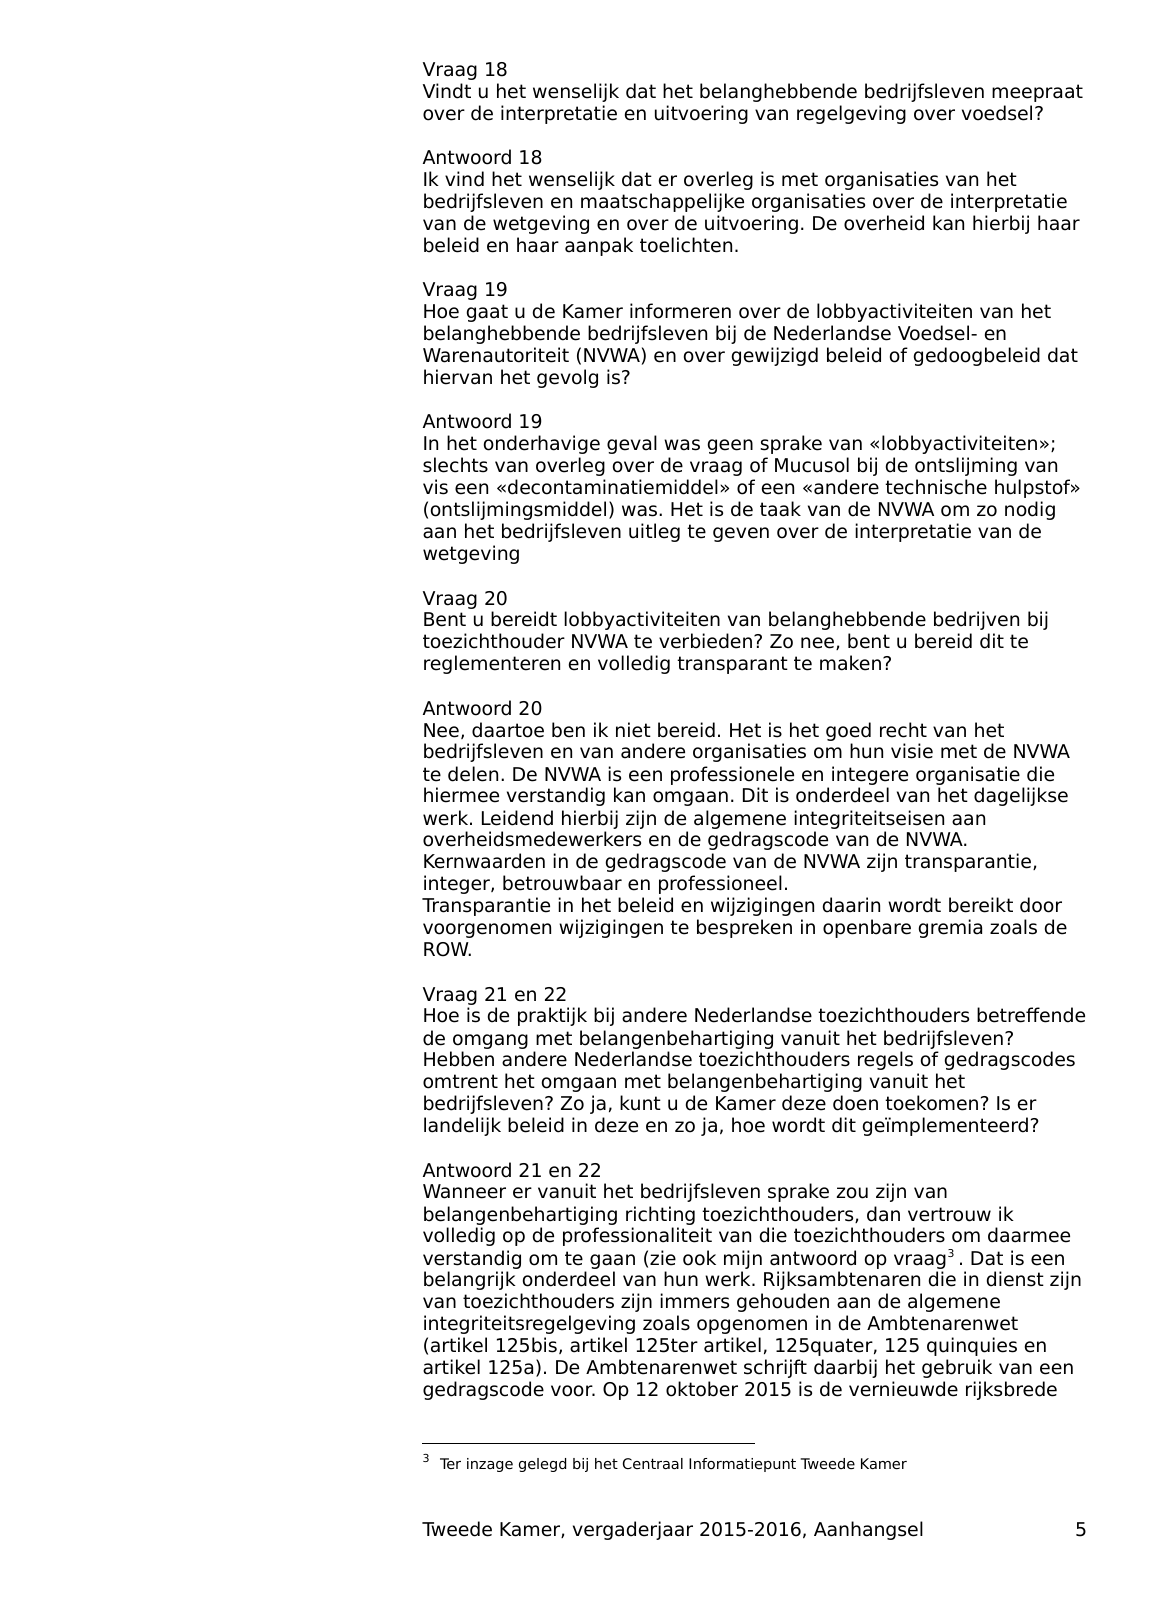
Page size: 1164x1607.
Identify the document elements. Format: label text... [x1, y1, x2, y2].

text Hoe gaat u de Kamer informeren over de lobbyactiviteiten van het belanghebbende bedrijfsleven bij de Nederlandse Voedsel- en Warenautoriteit (NVWA) en over gewijzigd beleid of gedoogbeleid dat hiervan het gevolg is? [422, 301, 1087, 389]
text Ik vind het wenselijk dat er overleg is met organisaties van het bedrijfsleven en maatschappelijke organisaties over de interpretatie van de wetgeving en over de uitvoering. De overheid kan hierbij haar beleid en haar aanpak toelichten. [422, 169, 1087, 257]
text Antwoord 19 [422, 411, 1087, 433]
text Hebben andere Nederlandse toezichthouders regels of gedragscodes omtrent het omgaan met belangenbehartiging vanuit het bedrijfsleven? Zo ja, kunt u de Kamer deze doen toekomen? Is er landelijk beleid in deze en zo ja, hoe wordt dit geïmplementeerd? [422, 1049, 1087, 1137]
text Antwoord 20 [422, 697, 1087, 719]
text Vraag 18 [422, 59, 1087, 81]
text Vraag 20 [422, 587, 1087, 609]
text Nee, daartoe ben ik niet bereid. Het is het goed recht van het bedrijfsleven en van andere organisaties om hun visie met de NVWA te delen. De NVWA is een professionele en integere organisatie die hiermee verstandig kan omgaan. Dit is onderdeel van het dagelijkse werk. Leidend hierbij zijn de algemene integriteitseisen aan overheidsmedewerkers en de gedragscode van de NVWA. Kernwaarden in de gedragscode van de NVWA zijn transparantie, integer, betrouwbaar en professioneel. [422, 719, 1087, 895]
text Antwoord 21 en 22 [422, 1159, 1087, 1181]
text Antwoord 18 [422, 147, 1087, 169]
text Vraag 21 en 22 [422, 983, 1087, 1005]
text Wanneer er vanuit het bedrijfsleven sprake zou zijn van belangenbehartiging richting toezichthouders, dan vertrouw ik volledig op de professionaliteit van die toezichthouders om daarmee verstandig om te gaan (zie ook mijn antwoord op vraag. Dat is een belangrijk onderdeel van hun werk. Rijksambtenaren die in dienst zijn van toezichthouders zijn immers gehouden aan de algemene integriteitsregelgeving zoals opgenomen in de Ambtenarenwet (artikel 125bis, artikel 125ter artikel, 125quater, 125 quinquies en artikel 125a). De Ambtenarenwet schrijft daarbij het gebruik van een gedragscode voor. Op 12 oktober 2015 is de vernieuwde rijksbrede [422, 1181, 1087, 1401]
text Vindt u het wenselijk dat het belanghebbende bedrijfsleven meepraat over de interpretatie en uitvoering van regelgeving over voedsel? [422, 81, 1087, 125]
text Hoe is de praktijk bij andere Nederlandse toezichthouders betreffende de omgang met belangenbehartiging vanuit het bedrijfsleven? [422, 1005, 1087, 1049]
text Vraag 19 [422, 279, 1087, 301]
text Ter inzage gelegd bij het Centraal Informatiepunt Tweede Kamer [422, 1452, 1087, 1474]
text Bent u bereidt lobbyactiviteiten van belanghebbende bedrijven bij toezichthouder NVWA te verbieden? Zo nee, bent u bereid dit te reglementeren en volledig transparant te maken? [422, 609, 1087, 675]
text In het onderhavige geval was geen sprake van «lobbyactiviteiten»; slechts van overleg over de vraag of Mucusol bij de ontslijming van vis een «decontaminatiemiddel» of een «andere technische hulpstof» (ontslijmingsmiddel) was. Het is de taak van de NVWA om zo nodig aan het bedrijfsleven uitleg te geven over de interpretatie van de wetgeving [422, 433, 1087, 565]
text Transparantie in het beleid en wijzigingen daarin wordt bereikt door voorgenomen wijzigingen te bespreken in openbare gremia zoals de ROW. [422, 895, 1087, 961]
